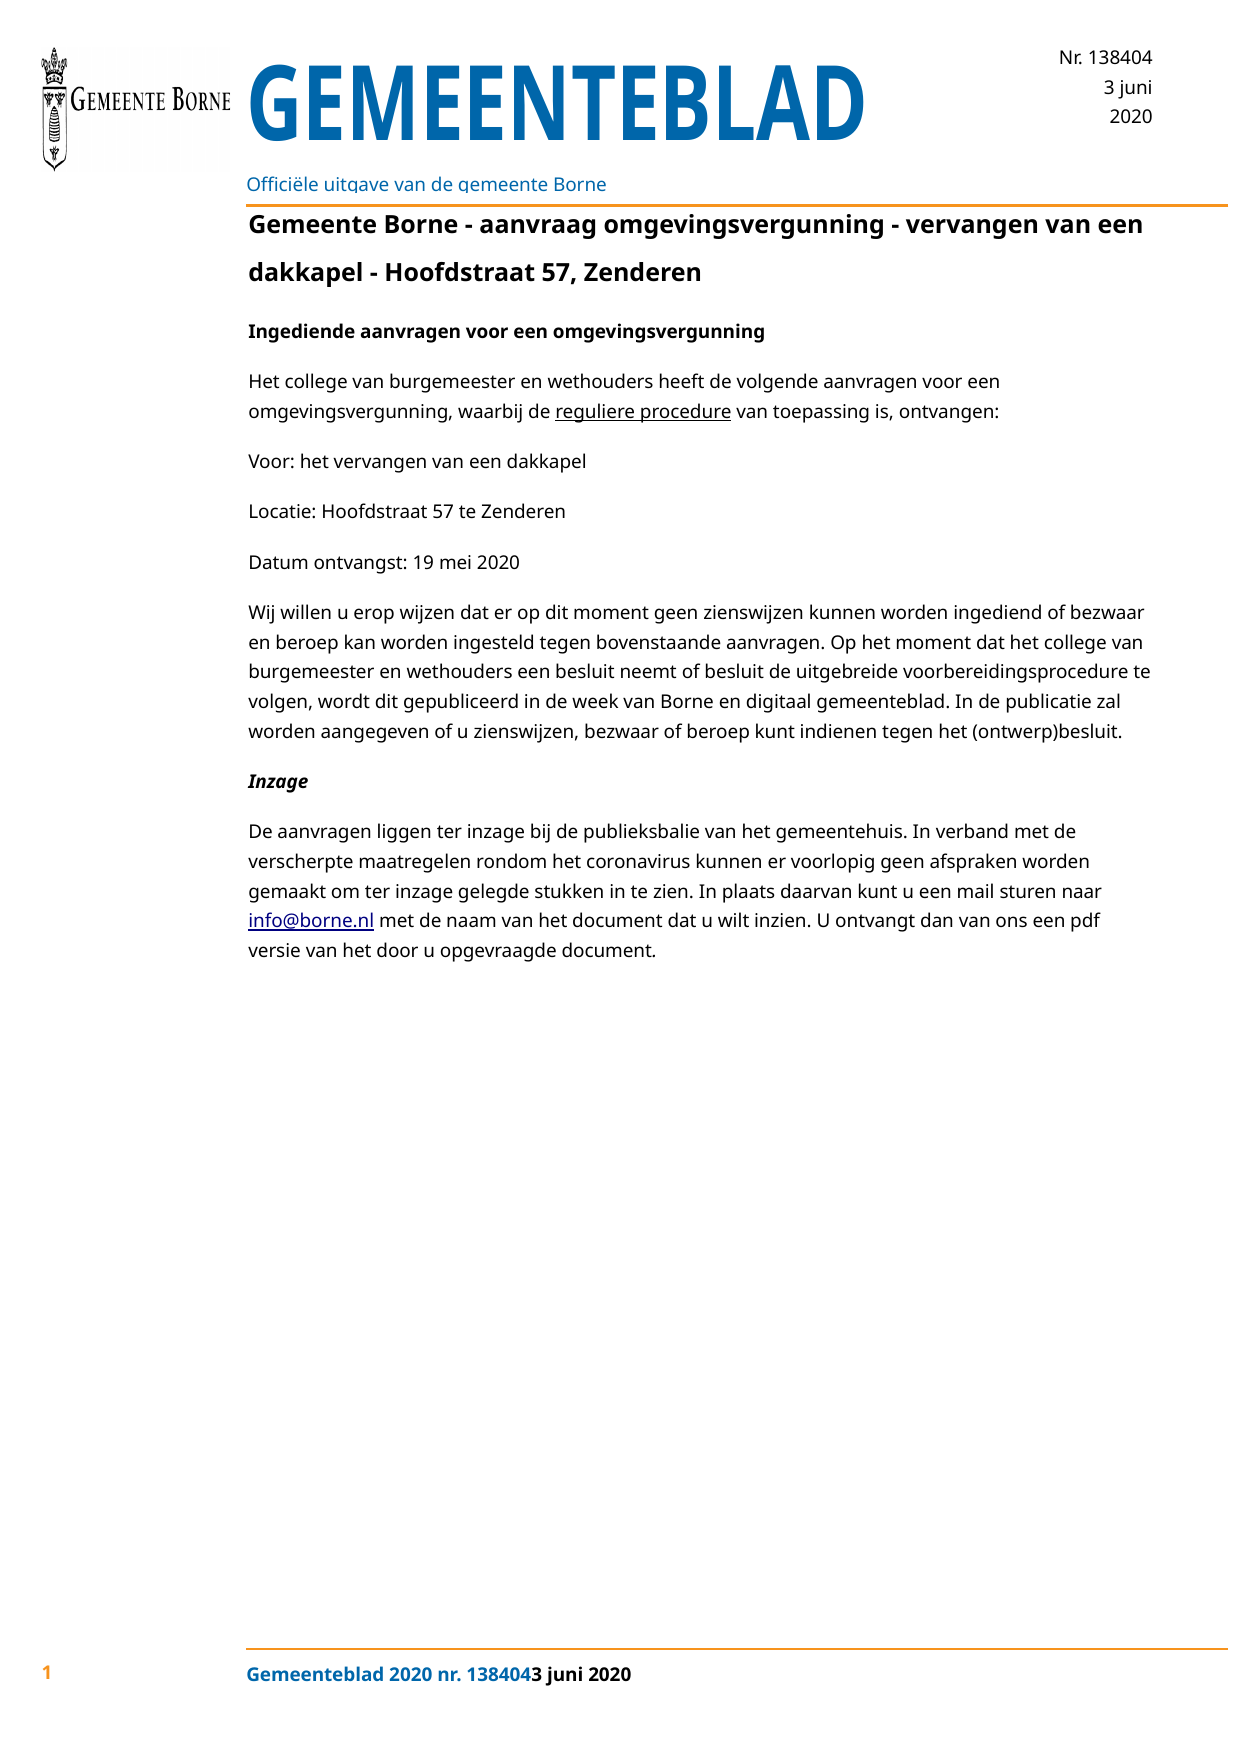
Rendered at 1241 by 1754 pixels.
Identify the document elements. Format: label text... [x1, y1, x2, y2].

picture [41, 47, 231, 172]
text Datum ontvangst: 19 mei 2020 [248, 549, 1152, 575]
text Gemeente Borne - aanvraag omgevingsvergunning - vervangen van een dakkapel - Hoofdstraat 57, Zenderen [248, 207, 1152, 288]
text Ingediende aanvragen voor een omgevingsvergunning [248, 318, 1152, 344]
text Wij willen u erop wijzen dat er op dit moment geen zienswijzen kunnen worden ingediend of bezwaar en beroep kan worden ingesteld tegen bovenstaande aanvragen. Op het moment dat het college van burgemeester en wethouders een besluit neemt of besluit de uitgebreide voorbereidingsprocedure te volgen, wordt dit gepubliceerd in de week van Borne en digitaal gemeenteblad. In de publicatie zal worden aangegeven of u zienswijzen, bezwaar of beroep kunt indienen tegen het (ontwerp)besluit. [248, 599, 1152, 744]
text Locatie: Hoofdstraat 57 te Zenderen [248, 499, 1152, 524]
text Voor: het vervangen van een dakkapel [248, 448, 1152, 474]
text Het college van burgemeester en wethouders heeft de volgende aanvragen voor een omgevingsvergunning, waarbij de reguliere procedure van toepassing is, ontvangen: [248, 368, 1152, 424]
text De aanvragen liggen ter inzage bij de publieksbalie van het gemeentehuis. In verband met de verscherpte maatregelen rondom het coronavirus kunnen er voorlopig geen afspraken worden gemaakt om ter inzage gelegde stukken in te zien. In plaats daarvan kunt u een mail sturen naar info@borne.nl met de naam van het document dat u wilt inzien. U ontvangt dan van ons een pdf versie van het door u opgevraagde document. [248, 819, 1152, 963]
text Inzage [248, 768, 1152, 794]
